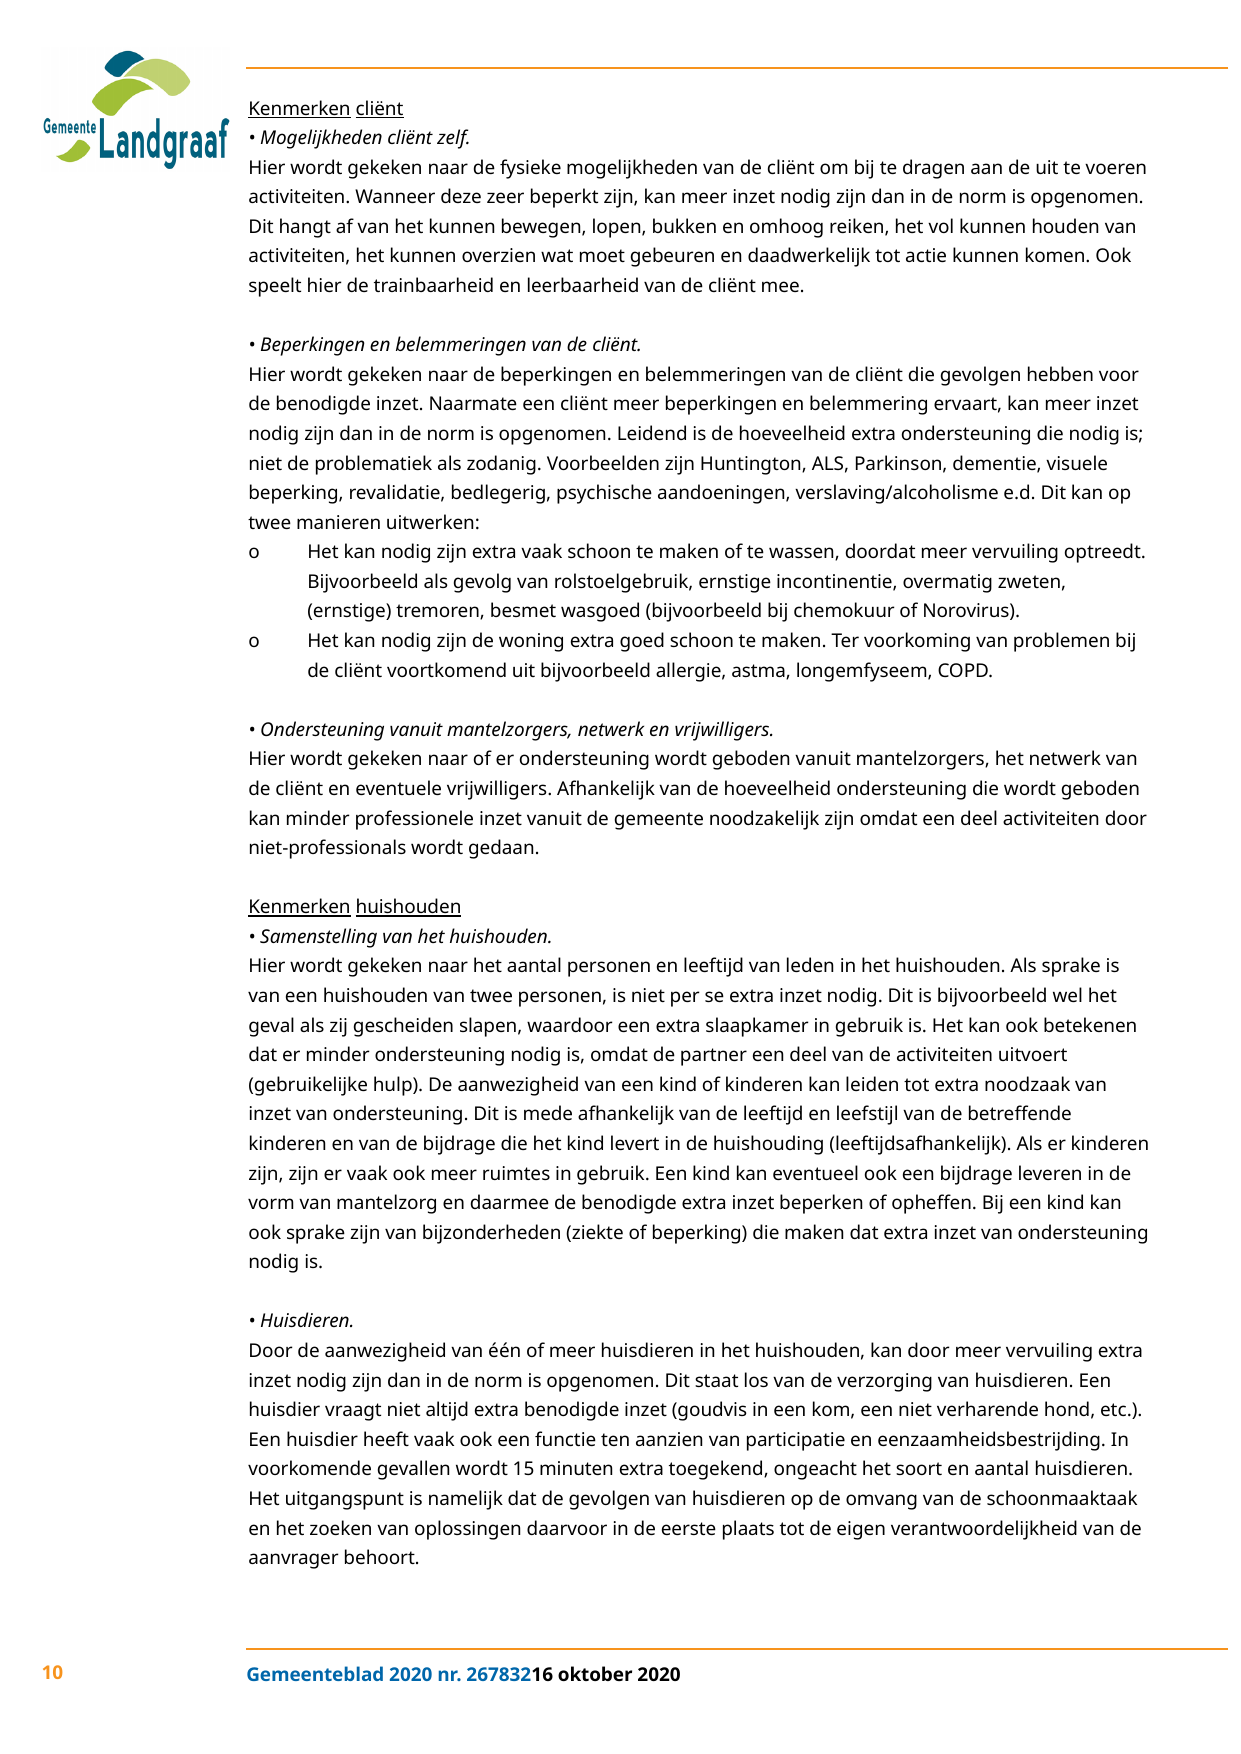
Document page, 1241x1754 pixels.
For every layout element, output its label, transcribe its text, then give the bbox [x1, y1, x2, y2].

text Hier wordt gekeken naar het aantal personen en leeftijd van leden in het huishouden. Als sprake is van een huishouden van twee personen, is niet per se extra inzet nodig. Dit is bijvoorbeeld wel het geval als zij gescheiden slapen, waardoor een extra slaapkamer in gebruik is. Het kan ook betekenen dat er minder ondersteuning nodig is, omdat de partner een deel van de activiteiten uitvoert (gebruikelijke hulp). De aanwezigheid van een kind of kinderen kan leiden tot extra noodzaak van inzet van ondersteuning. Dit is mede afhankelijk van de leeftijd en leefstijl van de betreffende kinderen en van de bijdrage die het kind levert in de huishouding (leeftijdsafhankelijk). Als er kinderen zijn, zijn er vaak ook meer ruimtes in gebruik. Een kind kan eventueel ook een bijdrage leveren in de vorm van mantelzorg en daarmee de benodigde extra inzet beperken of opheffen. Bij een kind kan ook sprake zijn van bijzonderheden (ziekte of beperking) die maken dat extra inzet van ondersteuning nodig is. [248, 953, 1152, 1274]
text Hier wordt gekeken naar de beperkingen en belemmeringen van de cliënt die gevolgen hebben voor de benodigde inzet. Naarmate een cliënt meer beperkingen en belemmering ervaart, kan meer inzet nodig zijn dan in de norm is opgenomen. Leidend is de hoeveelheid extra ondersteuning die nodig is; niet de problematiek als zodanig. Voorbeelden zijn Huntington, ALS, Parkinson, dementie, visuele beperking, revalidatie, bedlegerig, psychische aandoeningen, verslaving/alcoholisme e.d. Dit kan op twee manieren uitwerken: [248, 361, 1152, 535]
text Hier wordt gekeken naar of er ondersteuning wordt geboden vanuit mantelzorgers, het netwerk van de cliënt en eventuele vrijwilligers. Afhankelijk van de hoeveelheid ondersteuning die wordt geboden kan minder professionele inzet vanuit de gemeente noodzakelijk zijn omdat een deel activiteiten door niet-professionals wordt gedaan. [248, 746, 1152, 860]
text Kenmerken huishouden [248, 893, 1152, 919]
text • Mogelijkheden cliënt zelf. [248, 124, 1152, 150]
text • Ondersteuning vanuit mantelzorgers, netwerk en vrijwilligers. [248, 716, 1152, 742]
text • Samenstelling van het huishouden. [248, 923, 1152, 949]
text Door de aanwezigheid van één of meer huisdieren in het huishouden, kan door meer vervuiling extra inzet nodig zijn dan in de norm is opgenomen. Dit staat los van de verzorging van huisdieren. Een huisdier vraagt niet altijd extra benodigde inzet (goudvis in een kom, een niet verharende hond, etc.). Een huisdier heeft vaak ook een functie ten aanzien van participatie en eenzaamheidsbestrijding. In voorkomende gevallen wordt 15 minuten extra toegekend, ongeacht het soort en aantal huisdieren. Het uitgangspunt is namelijk dat de gevolgen van huisdieren op de omvang van de schoonmaaktaak en het zoeken van oplossingen daarvoor in de eerste plaats tot de eigen verantwoordelijkheid van de aanvrager behoort. [248, 1337, 1152, 1570]
picture [41, 47, 231, 172]
text Kenmerken cliënt [248, 95, 1152, 121]
text • Huisdieren. [248, 1308, 1152, 1333]
list Het kan nodig zijn de woning extra goed schoon te maken. Ter voorkoming van problemen bij de cliënt voortkomend uit bijvoorbeeld allergie, astma, longemfyseem, COPD. [248, 627, 1152, 683]
text • Beperkingen en belemmeringen van de cliënt. [248, 331, 1152, 357]
list Het kan nodig zijn extra vaak schoon te maken of te wassen, doordat meer vervuiling optreedt. Bijvoorbeeld als gevolg van rolstoelgebruik, ernstige incontinentie, overmatig zweten, (ernstige) tremoren, besmet wasgoed (bijvoorbeeld bij chemokuur of Norovirus). [248, 538, 1152, 623]
text Hier wordt gekeken naar de fysieke mogelijkheden van de cliënt om bij te dragen aan de uit te voeren activiteiten. Wanneer deze zeer beperkt zijn, kan meer inzet nodig zijn dan in de norm is opgenomen. Dit hangt af van het kunnen bewegen, lopen, bukken en omhoog reiken, het vol kunnen houden van activiteiten, het kunnen overzien wat moet gebeuren en daadwerkelijk tot actie kunnen komen. Ook speelt hier de trainbaarheid en leerbaarheid van de cliënt mee. [248, 154, 1152, 298]
